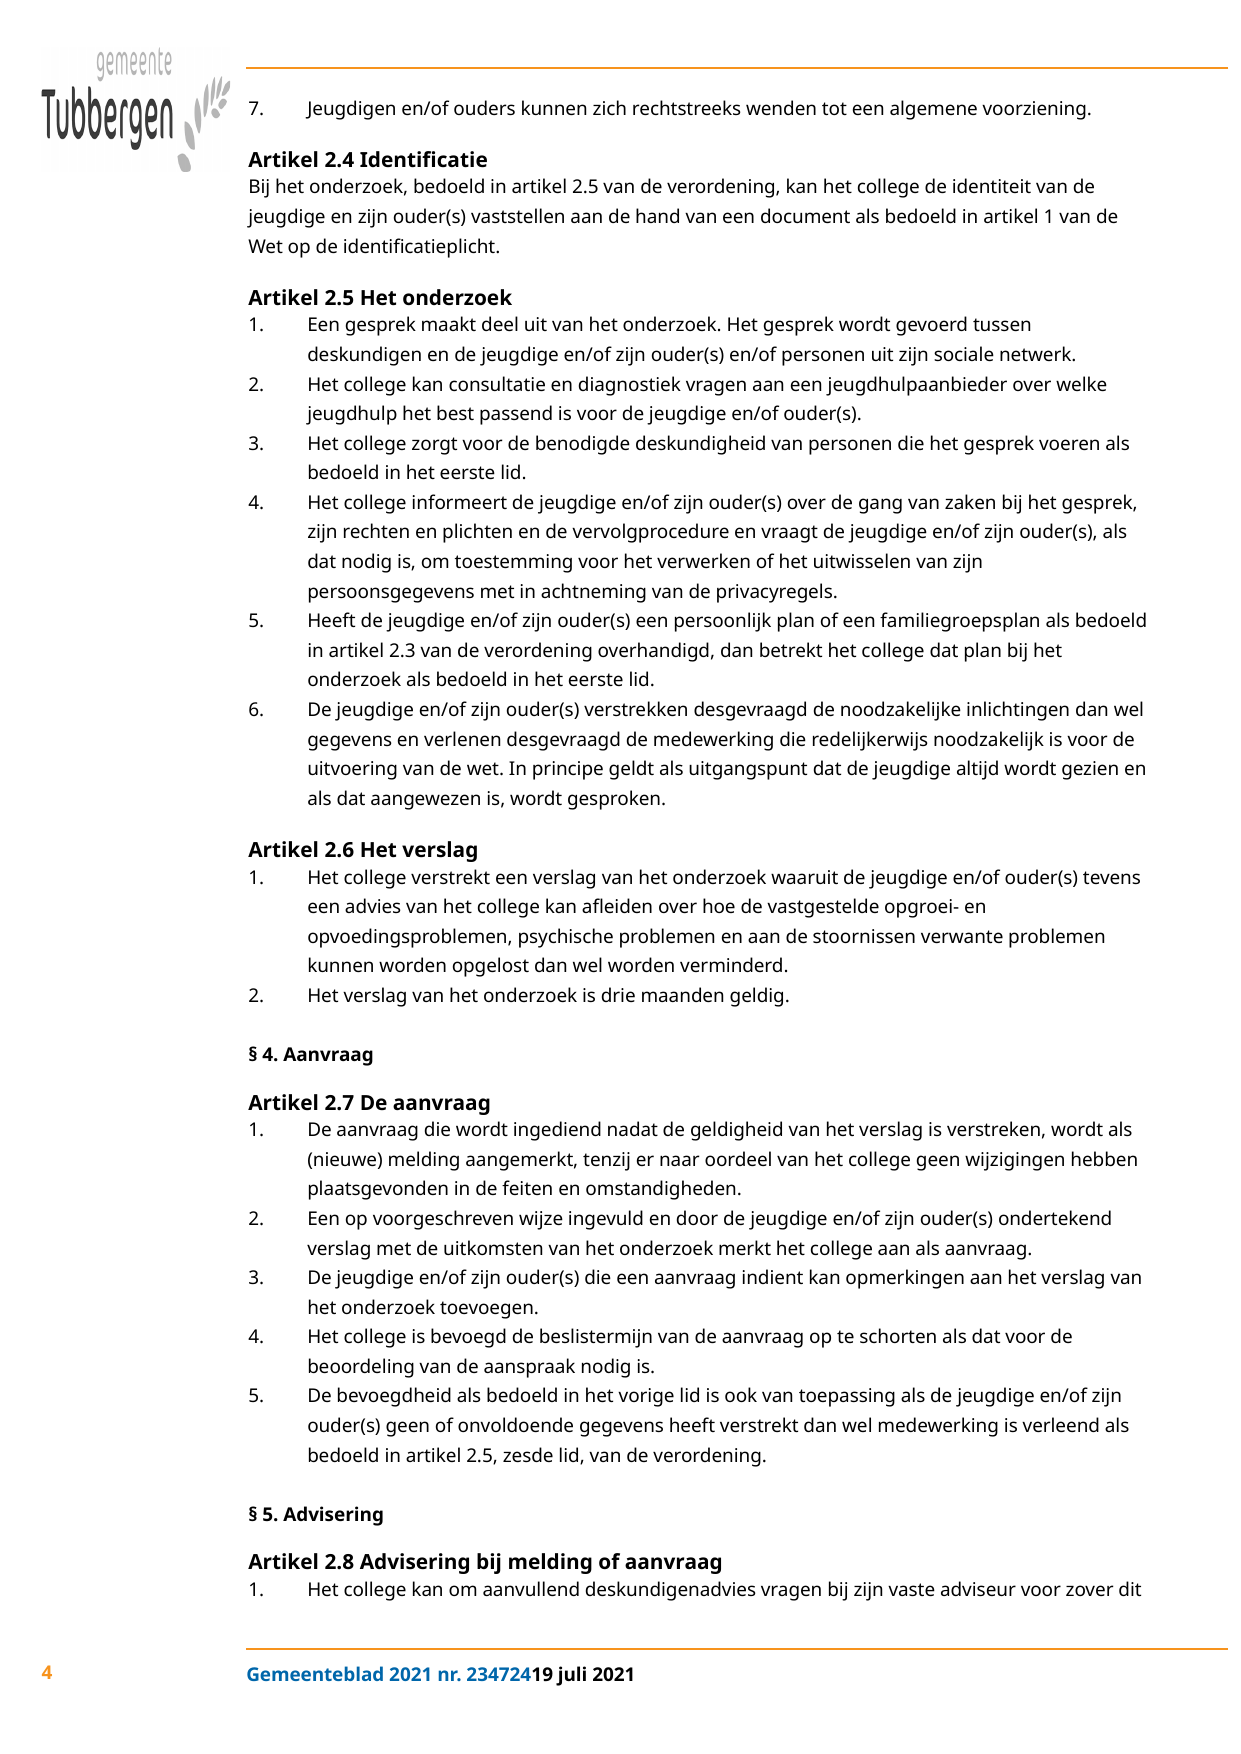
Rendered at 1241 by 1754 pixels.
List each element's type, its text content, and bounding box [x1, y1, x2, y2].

list Jeugdigen en/of ouders kunnen zich rechtstreeks wenden tot een algemene voorziening. [248, 95, 1152, 121]
list Het college verstrekt een verslag van het onderzoek waaruit de jeugdige en/of ouder(s) tevens een advies van het college kan afleiden over hoe de vastgestelde opgroei- en opvoedingsproblemen, psychische problemen en aan de stoornissen verwante problemen kunnen worden opgelost dan wel worden verminderd. [248, 864, 1152, 978]
list Heeft de jeugdige en/of zijn ouder(s) een persoonlijk plan of een familiegroepsplan als bedoeld in artikel 2.3 van de verordening overhandigd, dan betrekt het college dat plan bij het onderzoek als bedoeld in het eerste lid. [248, 607, 1152, 692]
text Artikel 2.8 Advisering bij melding of aanvraag [248, 1547, 1152, 1576]
text Artikel 2.4 Identificatie [248, 145, 1152, 174]
list Het college is bevoegd de beslistermijn van de aanvraag op te schorten als dat voor de beoordeling van de aanspraak nodig is. [248, 1323, 1152, 1379]
text Artikel 2.6 Het verslag [248, 835, 1152, 864]
text § 5. Advisering [248, 1501, 1152, 1527]
text Artikel 2.5 Het onderzoek [248, 283, 1152, 312]
list Een gesprek maakt deel uit van het onderzoek. Het gesprek wordt gevoerd tussen deskundigen en de jeugdige en/of zijn ouder(s) en/of personen uit zijn sociale netwerk. [248, 312, 1152, 367]
list Het college zorgt voor de benodigde deskundigheid van personen die het gesprek voeren als bedoeld in het eerste lid. [248, 430, 1152, 485]
list Het college kan consultatie en diagnostiek vragen aan een jeugdhulpaanbieder over welke jeugdhulp het best passend is voor de jeugdige en/of ouder(s). [248, 371, 1152, 426]
list Het college informeert de jeugdige en/of zijn ouder(s) over de gang van zaken bij het gesprek, zijn rechten en plichten en de vervolgprocedure en vraagt de jeugdige en/of zijn ouder(s), als dat nodig is, om toestemming voor het verwerken of het uitwisselen van zijn persoonsgegevens met in achtneming van de privacyregels. [248, 489, 1152, 604]
list Het verslag van het onderzoek is drie maanden geldig. [248, 982, 1152, 1008]
text § 4. Aanvraag [248, 1041, 1152, 1067]
list De aanvraag die wordt ingediend nadat de geldigheid van het verslag is verstreken, wordt als (nieuwe) melding aangemerkt, tenzij er naar oordeel van het college geen wijzigingen hebben plaatsgevonden in de feiten en omstandigheden. [248, 1116, 1152, 1201]
list De jeugdige en/of zijn ouder(s) die een aanvraag indient kan opmerkingen aan het verslag van het onderzoek toevoegen. [248, 1264, 1152, 1319]
picture [41, 47, 231, 172]
list De bevoegdheid als bedoeld in het vorige lid is ook van toepassing als de jeugdige en/of zijn ouder(s) geen of onvoldoende gegevens heeft verstrekt dan wel medewerking is verleend als bedoeld in artikel 2.5, zesde lid, van de verordening. [248, 1383, 1152, 1467]
text Bij het onderzoek, bedoeld in artikel 2.5 van de verordening, kan het college de identiteit van de jeugdige en zijn ouder(s) vaststellen aan de hand van een document als bedoeld in artikel 1 van de Wet op de identificatieplicht. [248, 174, 1152, 258]
list Een op voorgeschreven wijze ingevuld en door de jeugdige en/of zijn ouder(s) ondertekend verslag met de uitkomsten van het onderzoek merkt het college aan als aanvraag. [248, 1205, 1152, 1260]
list Het college kan om aanvullend deskundigenadvies vragen bij zijn vaste adviseur voor zover dit [248, 1576, 1152, 1602]
list De jeugdige en/of zijn ouder(s) verstrekken desgevraagd de noodzakelijke inlichtingen dan wel gegevens en verlenen desgevraagd de medewerking die redelijkerwijs noodzakelijk is voor de uitvoering van de wet. In principe geldt als uitgangspunt dat de jeugdige altijd wordt gezien en als dat aangewezen is, wordt gesproken. [248, 696, 1152, 811]
text Artikel 2.7 De aanvraag [248, 1088, 1152, 1116]
